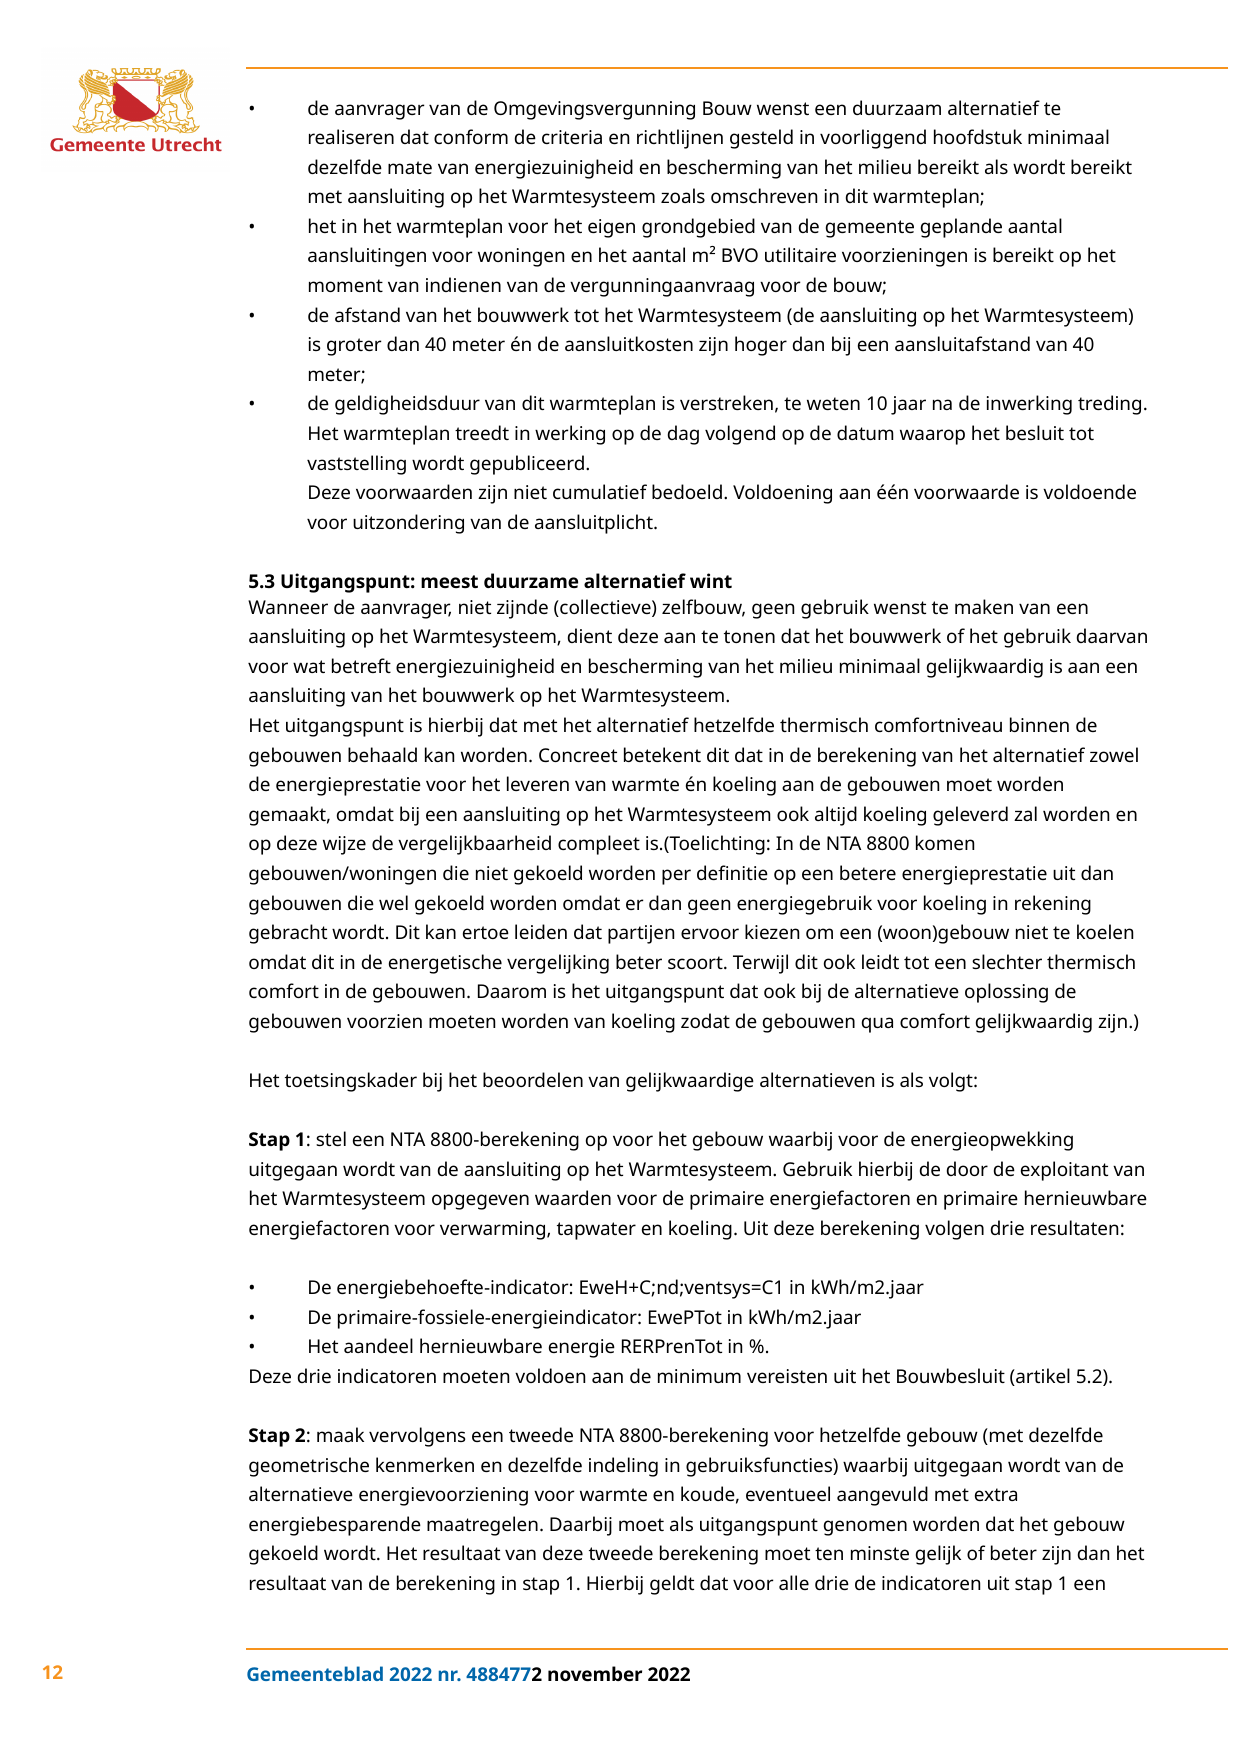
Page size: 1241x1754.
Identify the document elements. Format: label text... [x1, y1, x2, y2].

list de geldigheidsduur van dit warmteplan is verstreken, te weten 10 jaar na de inwerking treding. Het warmteplan treedt in werking op de dag volgend op de datum waarop het besluit tot vaststelling wordt gepubliceerd. [248, 391, 1152, 476]
text 5.3 Uitgangspunt: meest duurzame alternatief wint [248, 568, 1152, 594]
text Deze drie indicatoren moeten voldoen aan de minimum vereisten uit het Bouwbesluit (artikel 5.2). [248, 1363, 1152, 1389]
list het in het warmteplan voor het eigen grondgebied van de gemeente geplande aantal aansluitingen voor woningen en het aantal m² BVO utilitaire voorzieningen is bereikt op het moment van indienen van de vergunningaanvraag voor de bouw; [248, 213, 1152, 298]
picture [41, 47, 231, 172]
list Het aandeel hernieuwbare energie RERPrenTot in %. [248, 1333, 1152, 1359]
list De primaire-fossiele-energieindicator: EwePTot in kWh/m2.jaar [248, 1304, 1152, 1329]
text Het uitgangspunt is hierbij dat met het alternatief hetzelfde thermisch comfortniveau binnen de gebouwen behaald kan worden. Concreet betekent dit dat in de berekening van het alternatief zowel de energieprestatie voor het leveren van warmte én koeling aan de gebouwen moet worden gemaakt, omdat bij een aansluiting op het Warmtesysteem ook altijd koeling geleverd zal worden en op deze wijze de vergelijkbaarheid compleet is.(Toelichting: In de NTA 8800 komen gebouwen/woningen die niet gekoeld worden per definitie op een betere energieprestatie uit dan gebouwen die wel gekoeld worden omdat er dan geen energiegebruik voor koeling in rekening gebracht wordt. Dit kan ertoe leiden dat partijen ervoor kiezen om een (woon)gebouw niet te koelen omdat dit in de energetische vergelijking beter scoort. Terwijl dit ook leidt tot een slechter thermisch comfort in de gebouwen. Daarom is het uitgangspunt dat ook bij de alternatieve oplossing de gebouwen voorzien moeten worden van koeling zodat de gebouwen qua comfort gelijkwaardig zijn.) [248, 712, 1152, 1034]
list de afstand van het bouwwerk tot het Warmtesysteem (de aansluiting op het Warmtesysteem) is groter dan 40 meter én de aansluitkosten zijn hoger dan bij een aansluitafstand van 40 meter; [248, 302, 1152, 387]
list de aanvrager van de Omgevingsvergunning Bouw wenst een duurzaam alternatief te realiseren dat conform de criteria en richtlijnen gesteld in voorliggend hoofdstuk minimaal dezelfde mate van energiezuinigheid en bescherming van het milieu bereikt als wordt bereikt met aansluiting op het Warmtesysteem zoals omschreven in dit warmteplan; [248, 95, 1152, 209]
text Wanneer de aanvrager, niet zijnde (collectieve) zelfbouw, geen gebruik wenst te maken van een aansluiting op het Warmtesysteem, dient deze aan te tonen dat het bouwwerk of het gebruik daarvan voor wat betreft energiezuinigheid en bescherming van het milieu minimaal gelijkwaardig is aan een aansluiting van het bouwwerk op het Warmtesysteem. [248, 594, 1152, 708]
text Stap 1: stel een NTA 8800-berekening op voor het gebouw waarbij voor de energieopwekking uitgegaan wordt van de aansluiting op het Warmtesysteem. Gebruik hierbij de door de exploitant van het Warmtesysteem opgegeven waarden voor de primaire energiefactoren en primaire hernieuwbare energiefactoren voor verwarming, tapwater en koeling. Uit deze berekening volgen drie resultaten: [248, 1126, 1152, 1241]
list Deze voorwaarden zijn niet cumulatief bedoeld. Voldoening aan één voorwaarde is voldoende voor uitzondering van de aansluitplicht. [248, 479, 1152, 535]
text Stap 2: maak vervolgens een tweede NTA 8800-berekening voor hetzelfde gebouw (met dezelfde geometrische kenmerken en dezelfde indeling in gebruiksfuncties) waarbij uitgegaan wordt van de alternatieve energievoorziening voor warmte en koude, eventueel aangevuld met extra energiebesparende maatregelen. Daarbij moet als uitgangspunt genomen worden dat het gebouw gekoeld wordt. Het resultaat van deze tweede berekening moet ten minste gelijk of beter zijn dan het resultaat van de berekening in stap 1. Hierbij geldt dat voor alle drie de indicatoren uit stap 1 een [248, 1422, 1152, 1596]
list De energiebehoefte-indicator: EweH+C;nd;ventsys=C1 in kWh/m2.jaar [248, 1274, 1152, 1300]
text Het toetsingskader bij het beoordelen van gelijkwaardige alternatieven is als volgt: [248, 1067, 1152, 1093]
